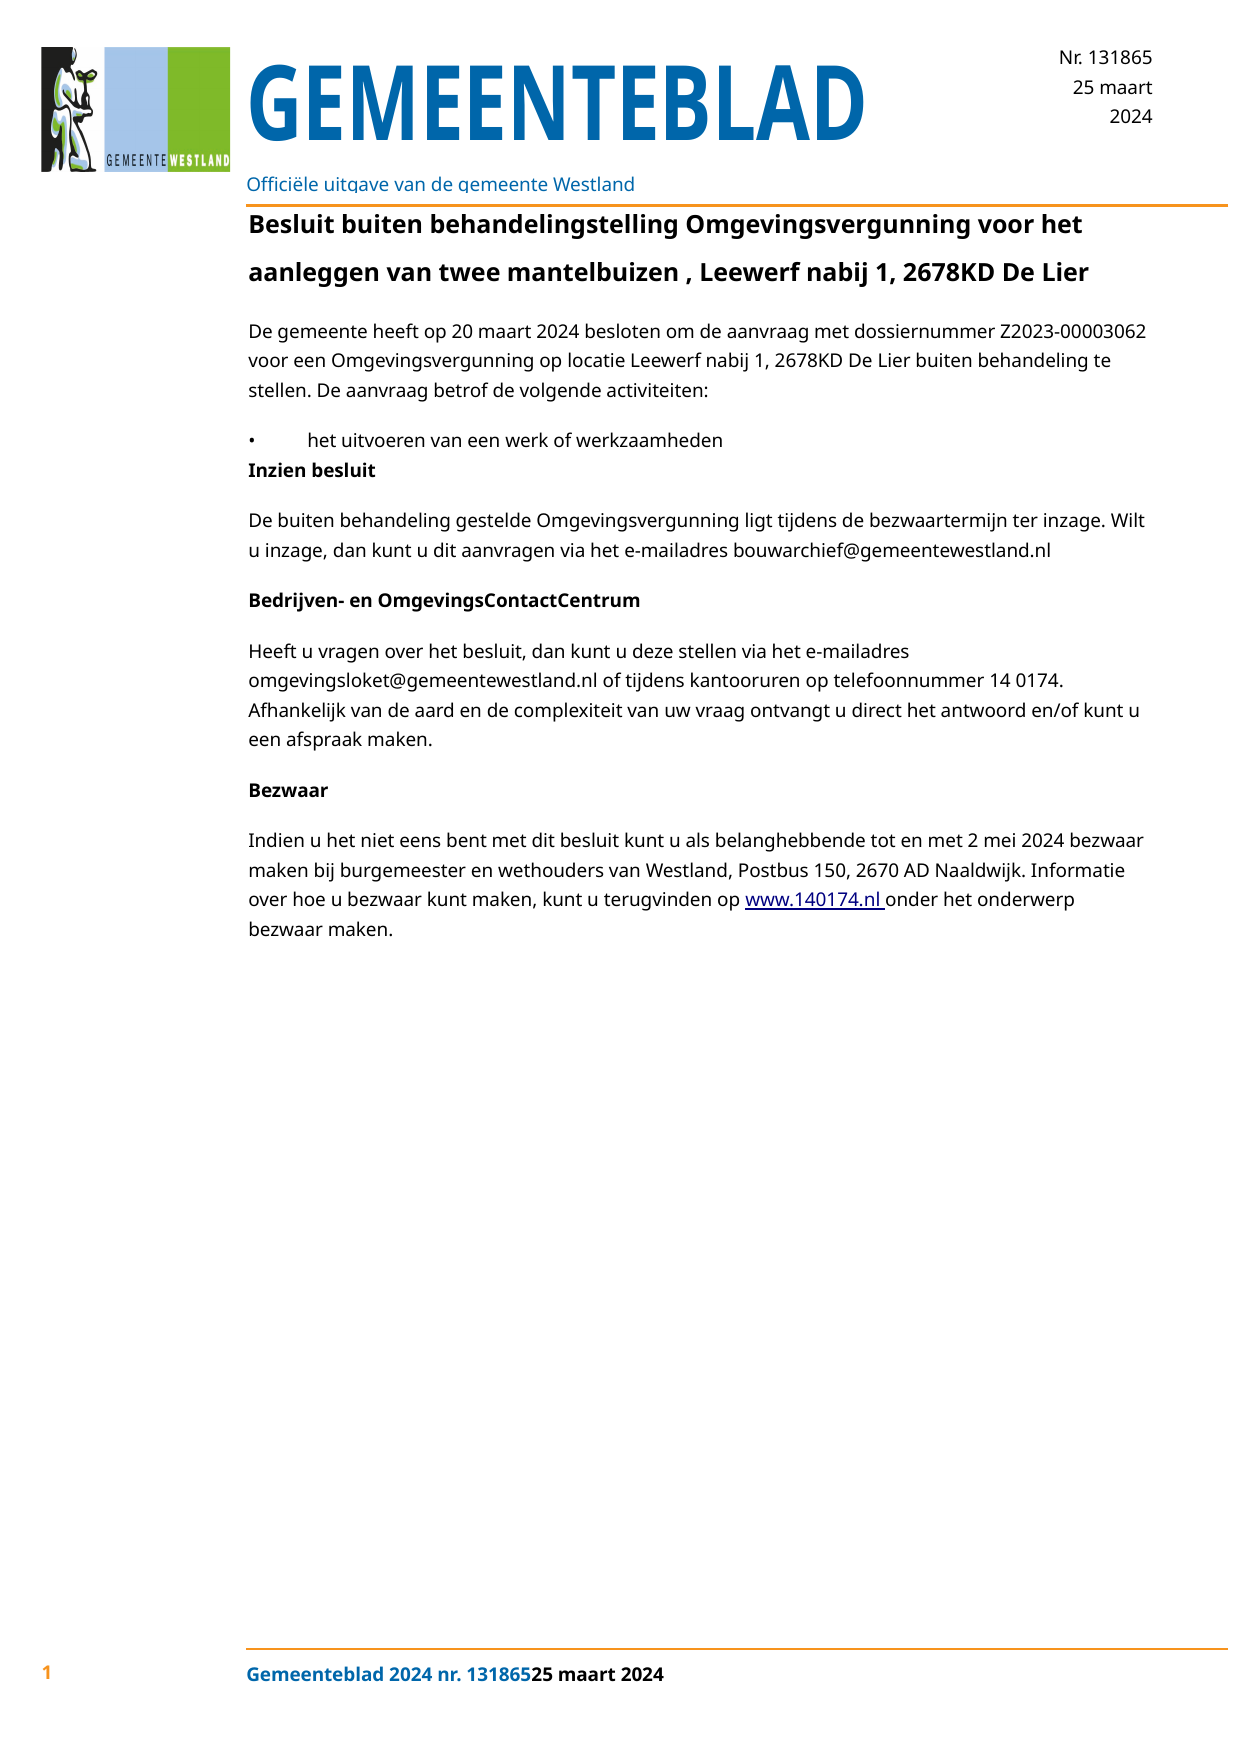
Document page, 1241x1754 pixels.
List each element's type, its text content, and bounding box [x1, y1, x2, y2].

text Inzien besluit [248, 457, 1152, 483]
text Bedrijven- en OmgevingsContactCentrum [248, 587, 1152, 613]
text Indien u het niet eens bent met dit besluit kunt u als belanghebbende tot en met 2 mei 2024 bezwaar maken bij burgemeester en wethouders van Westland, Postbus 150, 2670 AD Naaldwijk. Informatie over hoe u bezwaar kunt maken, kunt u terugvinden op www.140174.nl onder het onderwerp bezwaar maken. [248, 827, 1152, 942]
picture [41, 47, 231, 172]
text De buiten behandeling gestelde Omgevingsvergunning ligt tijdens de bezwaartermijn ter inzage. Wilt u inzage, dan kunt u dit aanvragen via het e-mailadres bouwarchief@gemeentewestland.nl [248, 507, 1152, 563]
text Heeft u vragen over het besluit, dan kunt u deze stellen via het e-mailadres omgevingsloket@gemeentewestland.nl of tijdens kantooruren op telefoonnummer 14 0174. Afhankelijk van de aard en de complexiteit van uw vraag ontvangt u direct het antwoord en/of kunt u een afspraak maken. [248, 638, 1152, 752]
list het uitvoeren van een werk of werkzaamheden [248, 427, 1152, 453]
text Bezwaar [248, 777, 1152, 803]
text De gemeente heeft op 20 maart 2024 besloten om de aanvraag met dossiernummer Z2023-00003062 voor een Omgevingsvergunning op locatie Leewerf nabij 1, 2678KD De Lier buiten behandeling te stellen. De aanvraag betrof de volgende activiteiten: [248, 318, 1152, 403]
text Besluit buiten behandelingstelling Omgevingsvergunning voor het aanleggen van twee mantelbuizen , Leewerf nabij 1, 2678KD De Lier [248, 207, 1152, 288]
